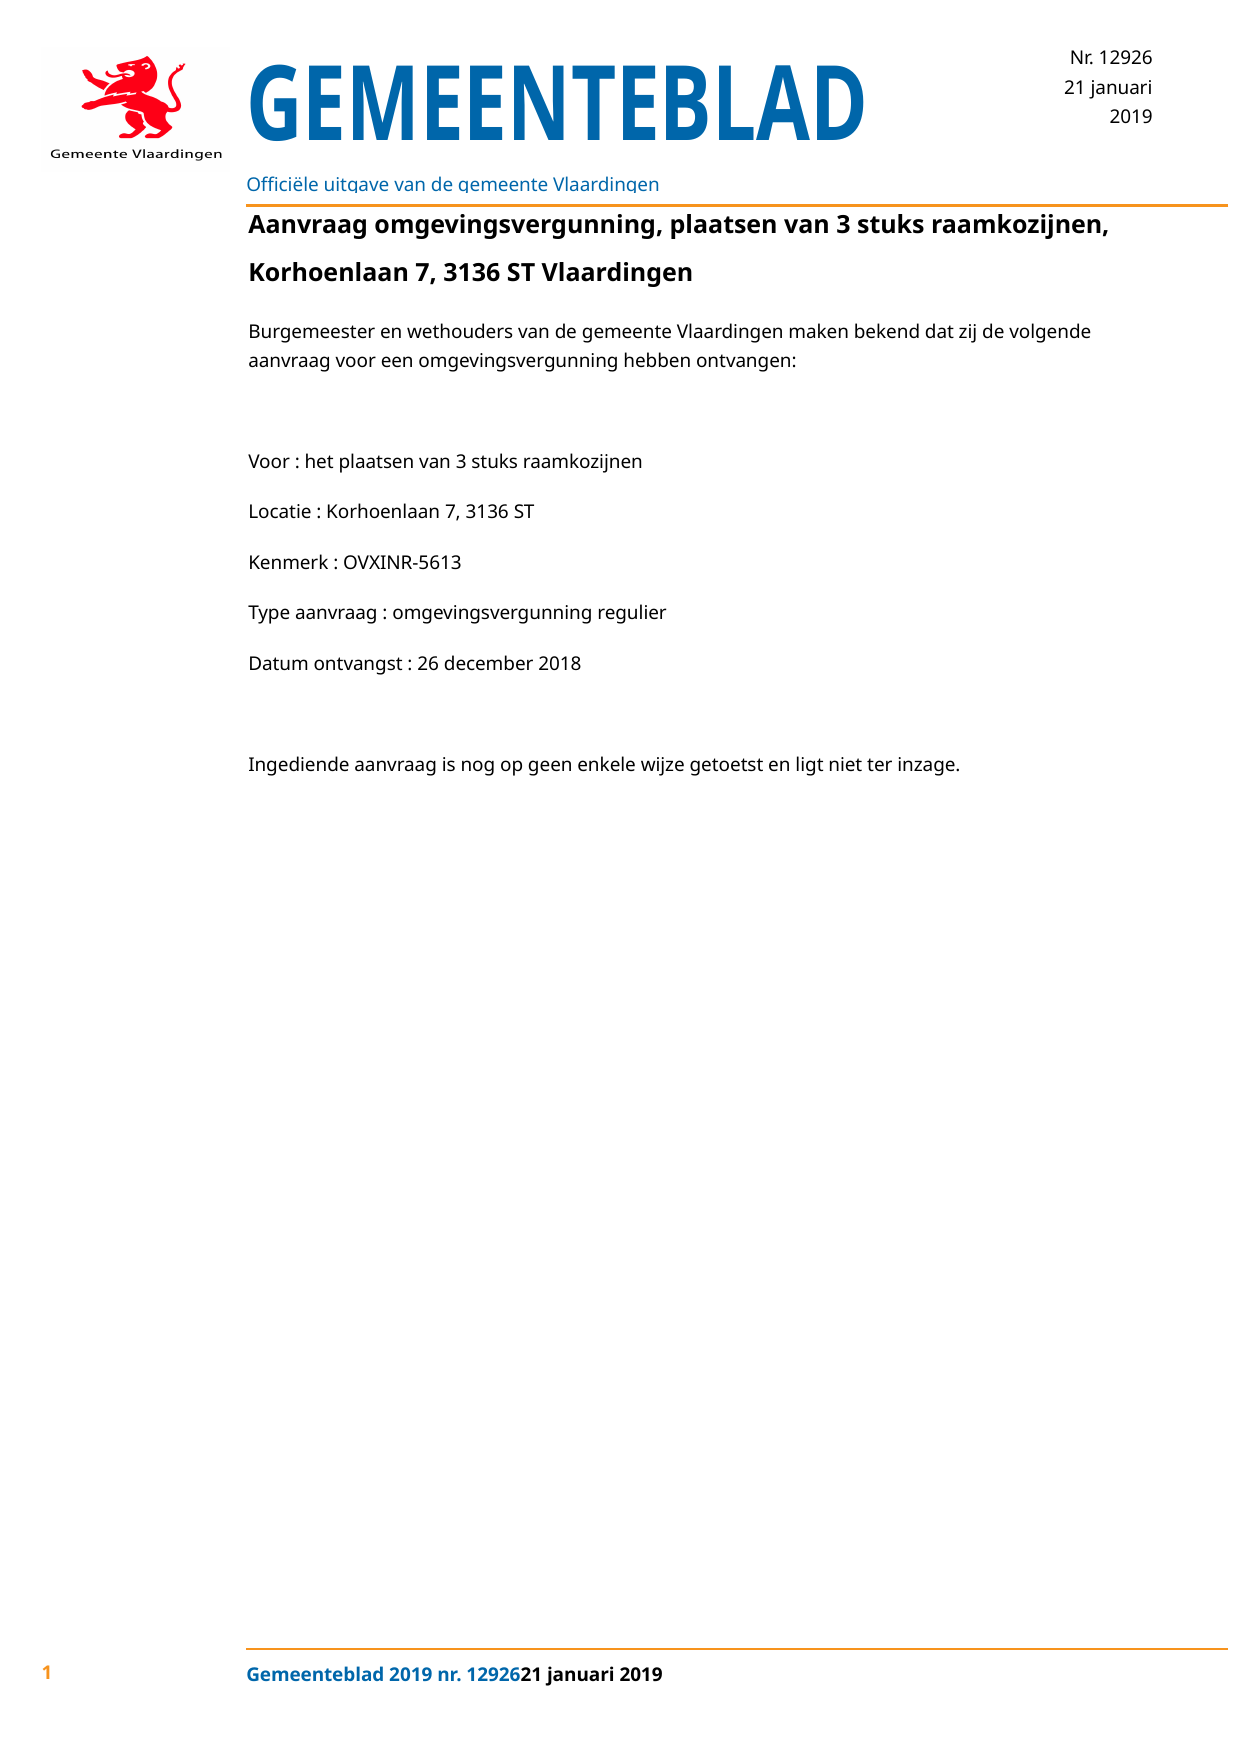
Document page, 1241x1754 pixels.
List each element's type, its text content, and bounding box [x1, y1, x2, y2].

text Datum ontvangst : 26 december 2018 [248, 650, 1152, 676]
text Kenmerk : OVXINR-5613 [248, 549, 1152, 575]
text Voor : het plaatsen van 3 stuks raamkozijnen [248, 448, 1152, 474]
picture [41, 47, 231, 172]
text Locatie : Korhoenlaan 7, 3136 ST [248, 499, 1152, 524]
text Type aanvraag : omgevingsvergunning regulier [248, 599, 1152, 625]
text Ingediende aanvraag is nog op geen enkele wijze getoetst en ligt niet ter inzage. [248, 751, 1152, 777]
text Burgemeester en wethouders van de gemeente Vlaardingen maken bekend dat zij de volgende aanvraag voor een omgevingsvergunning hebben ontvangen: [248, 318, 1152, 373]
text Aanvraag omgevingsvergunning, plaatsen van 3 stuks raamkozijnen, Korhoenlaan 7, 3136 ST Vlaardingen [248, 207, 1152, 288]
